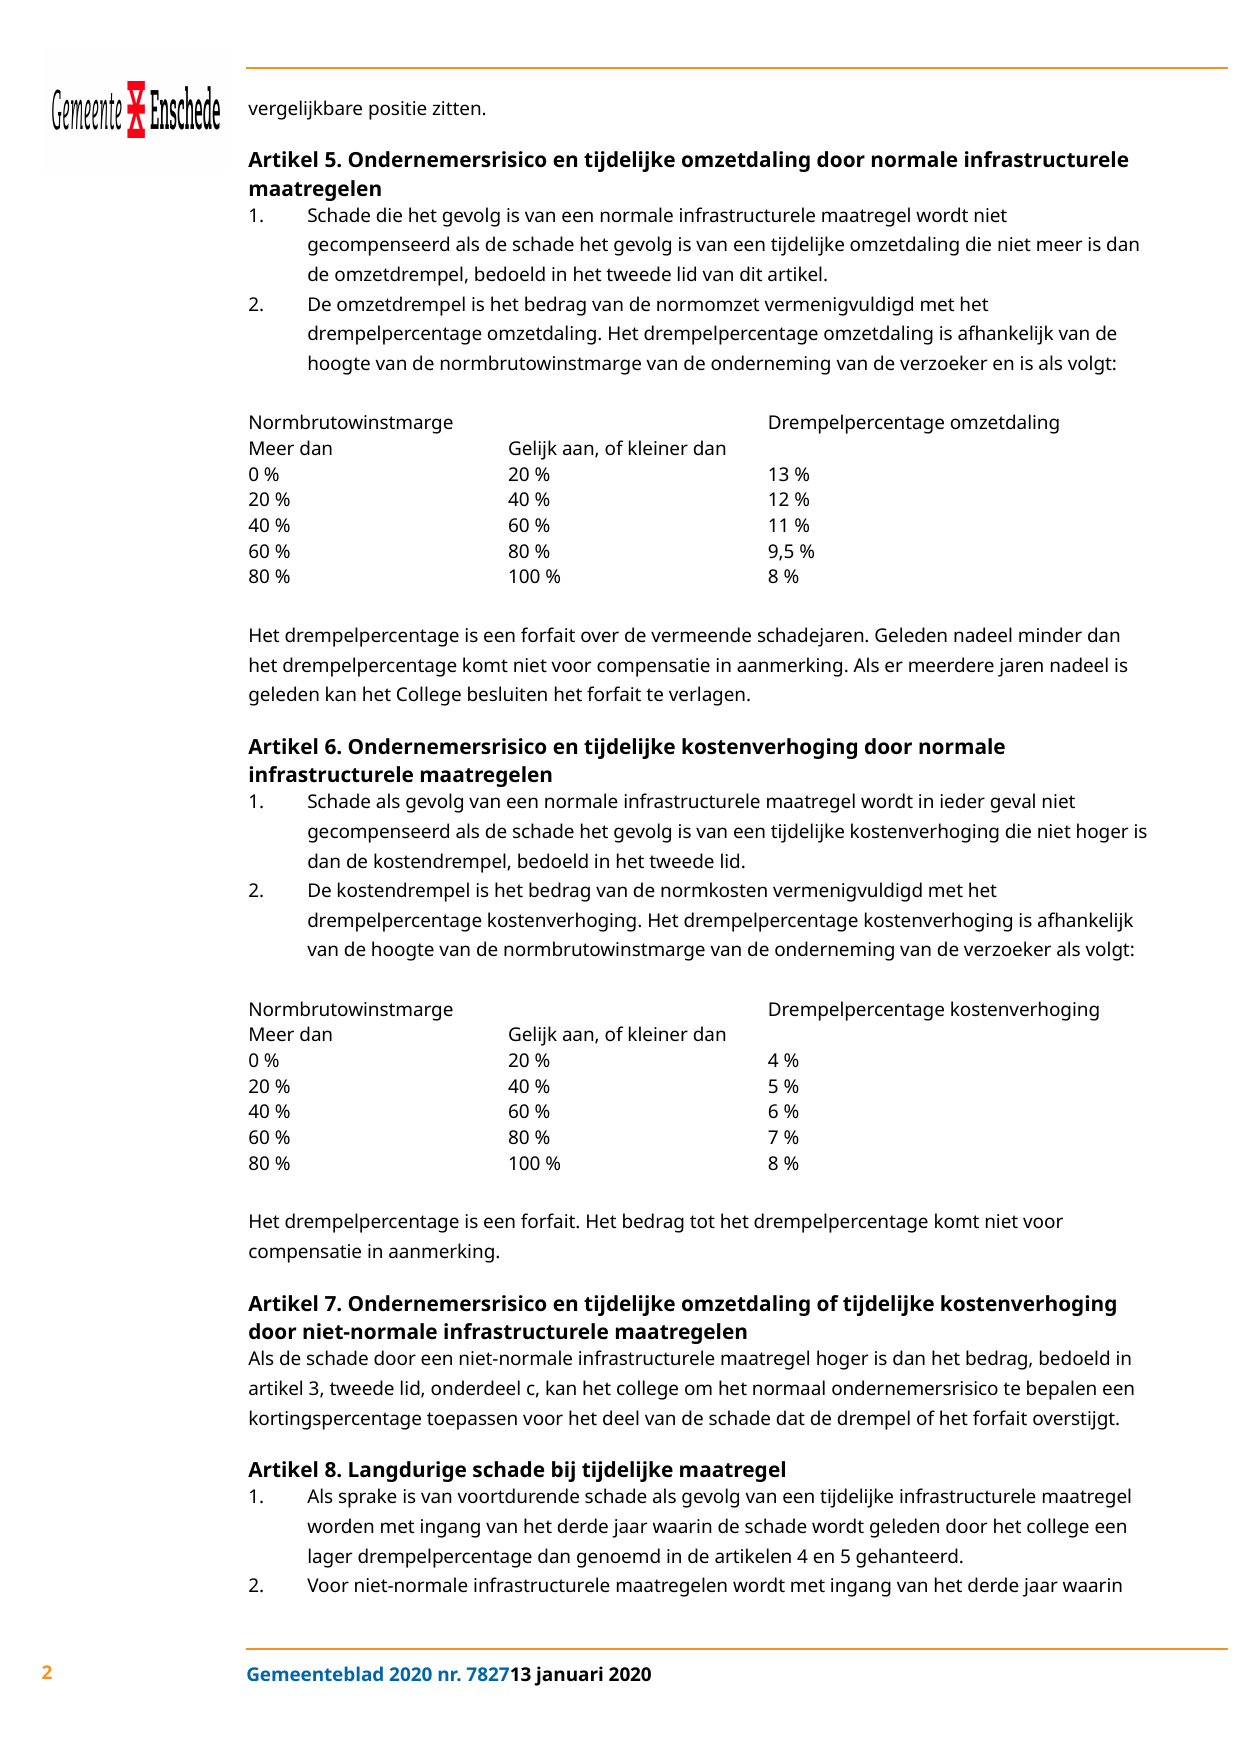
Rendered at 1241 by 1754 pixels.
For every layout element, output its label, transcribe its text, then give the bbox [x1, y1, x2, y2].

table_cell 0 % [248, 461, 508, 486]
table_cell 20 % [508, 1047, 768, 1073]
table_cell 100 % [508, 564, 768, 589]
table_cell 0 % [248, 1047, 508, 1073]
table_cell 80 % [508, 1125, 768, 1150]
picture [41, 47, 231, 172]
text Artikel 7. Ondernemersrisico en tijdelijke omzetdaling of tijdelijke kostenverhoging door niet-normale infrastructurele maatregelen [248, 1289, 1152, 1346]
table_cell 13 % [768, 461, 1152, 486]
text vergelijkbare positie zitten. [248, 95, 1152, 121]
table_cell Meer dan [248, 1022, 508, 1047]
table_cell 60 % [508, 1099, 768, 1124]
table_cell 8 % [768, 564, 1152, 589]
table_cell 60 % [248, 538, 508, 564]
table_cell 80 % [248, 1150, 508, 1176]
table_cell 9,5 % [768, 538, 1152, 564]
table_header Normbrutowinstmarge [248, 409, 768, 435]
table_cell 60 % [508, 512, 768, 538]
table_cell 5 % [768, 1073, 1152, 1099]
text Het drempelpercentage is een forfait. Het bedrag tot het drempelpercentage komt niet voor compensatie in aanmerking. [248, 1209, 1152, 1264]
table_cell 40 % [508, 1073, 768, 1099]
table_cell 40 % [248, 512, 508, 538]
table_cell Meer dan [248, 435, 508, 461]
table_cell [768, 435, 1152, 461]
list De kostendrempel is het bedrag van de normkosten vermenigvuldigd met het drempelpercentage kostenverhoging. Het drempelpercentage kostenverhoging is afhankelijk van de hoogte van de normbrutowinstmarge van de onderneming van de verzoeker als volgt: [248, 877, 1152, 962]
table_header Drempelpercentage omzetdaling [768, 409, 1152, 435]
table_cell 7 % [768, 1125, 1152, 1150]
table_cell 80 % [508, 538, 768, 564]
text Als de schade door een niet-normale infrastructurele maatregel hoger is dan het bedrag, bedoeld in artikel 3, tweede lid, onderdeel c, kan het college om het normaal ondernemersrisico te bepalen een kortingspercentage toepassen voor het deel van de schade dat de drempel of het forfait overstijgt. [248, 1346, 1152, 1431]
table_cell 20 % [508, 461, 768, 486]
list Schade als gevolg van een normale infrastructurele maatregel wordt in ieder geval niet gecompenseerd als de schade het gevolg is van een tijdelijke kostenverhoging die niet hoger is dan de kostendrempel, bedoeld in het tweede lid. [248, 789, 1152, 873]
table_cell 60 % [248, 1125, 508, 1150]
table_cell Gelijk aan, of kleiner dan [508, 1022, 768, 1047]
table_cell 4 % [768, 1047, 1152, 1073]
table_cell 100 % [508, 1150, 768, 1176]
table_header Normbrutowinstmarge [248, 996, 768, 1022]
table_cell 40 % [508, 486, 768, 512]
table_cell 6 % [768, 1099, 1152, 1124]
table_cell 12 % [768, 486, 1152, 512]
table_cell 20 % [248, 1073, 508, 1099]
table_cell 8 % [768, 1150, 1152, 1176]
table_cell [768, 1022, 1152, 1047]
text Artikel 5. Ondernemersrisico en tijdelijke omzetdaling door normale infrastructurele maatregelen [248, 145, 1152, 202]
table_cell Gelijk aan, of kleiner dan [508, 435, 768, 461]
table_header Drempelpercentage kostenverhoging [768, 996, 1152, 1022]
table_cell 20 % [248, 486, 508, 512]
text Artikel 6. Ondernemersrisico en tijdelijke kostenverhoging door normale infrastructurele maatregelen [248, 732, 1152, 789]
text Het drempelpercentage is een forfait over de vermeende schadejaren. Geleden nadeel minder dan het drempelpercentage komt niet voor compensatie in aanmerking. Als er meerdere jaren nadeel is geleden kan het College besluiten het forfait te verlagen. [248, 622, 1152, 707]
table_cell 40 % [248, 1099, 508, 1124]
list Als sprake is van voortdurende schade als gevolg van een tijdelijke infrastructurele maatregel worden met ingang van het derde jaar waarin de schade wordt geleden door het college een lager drempelpercentage dan genoemd in de artikelen 4 en 5 gehanteerd. [248, 1484, 1152, 1568]
table_cell 11 % [768, 512, 1152, 538]
list Schade die het gevolg is van een normale infrastructurele maatregel wordt niet gecompenseerd als de schade het gevolg is van een tijdelijke omzetdaling die niet meer is dan de omzetdrempel, bedoeld in het tweede lid van dit artikel. [248, 202, 1152, 287]
list Voor niet-normale infrastructurele maatregelen wordt met ingang van het derde jaar waarin [248, 1572, 1152, 1598]
table_cell 80 % [248, 564, 508, 589]
list De omzetdrempel is het bedrag van de normomzet vermenigvuldigd met het drempelpercentage omzetdaling. Het drempelpercentage omzetdaling is afhankelijk van de hoogte van de normbrutowinstmarge van de onderneming van de verzoeker en is als volgt: [248, 291, 1152, 376]
text Artikel 8. Langdurige schade bij tijdelijke maatregel [248, 1455, 1152, 1484]
